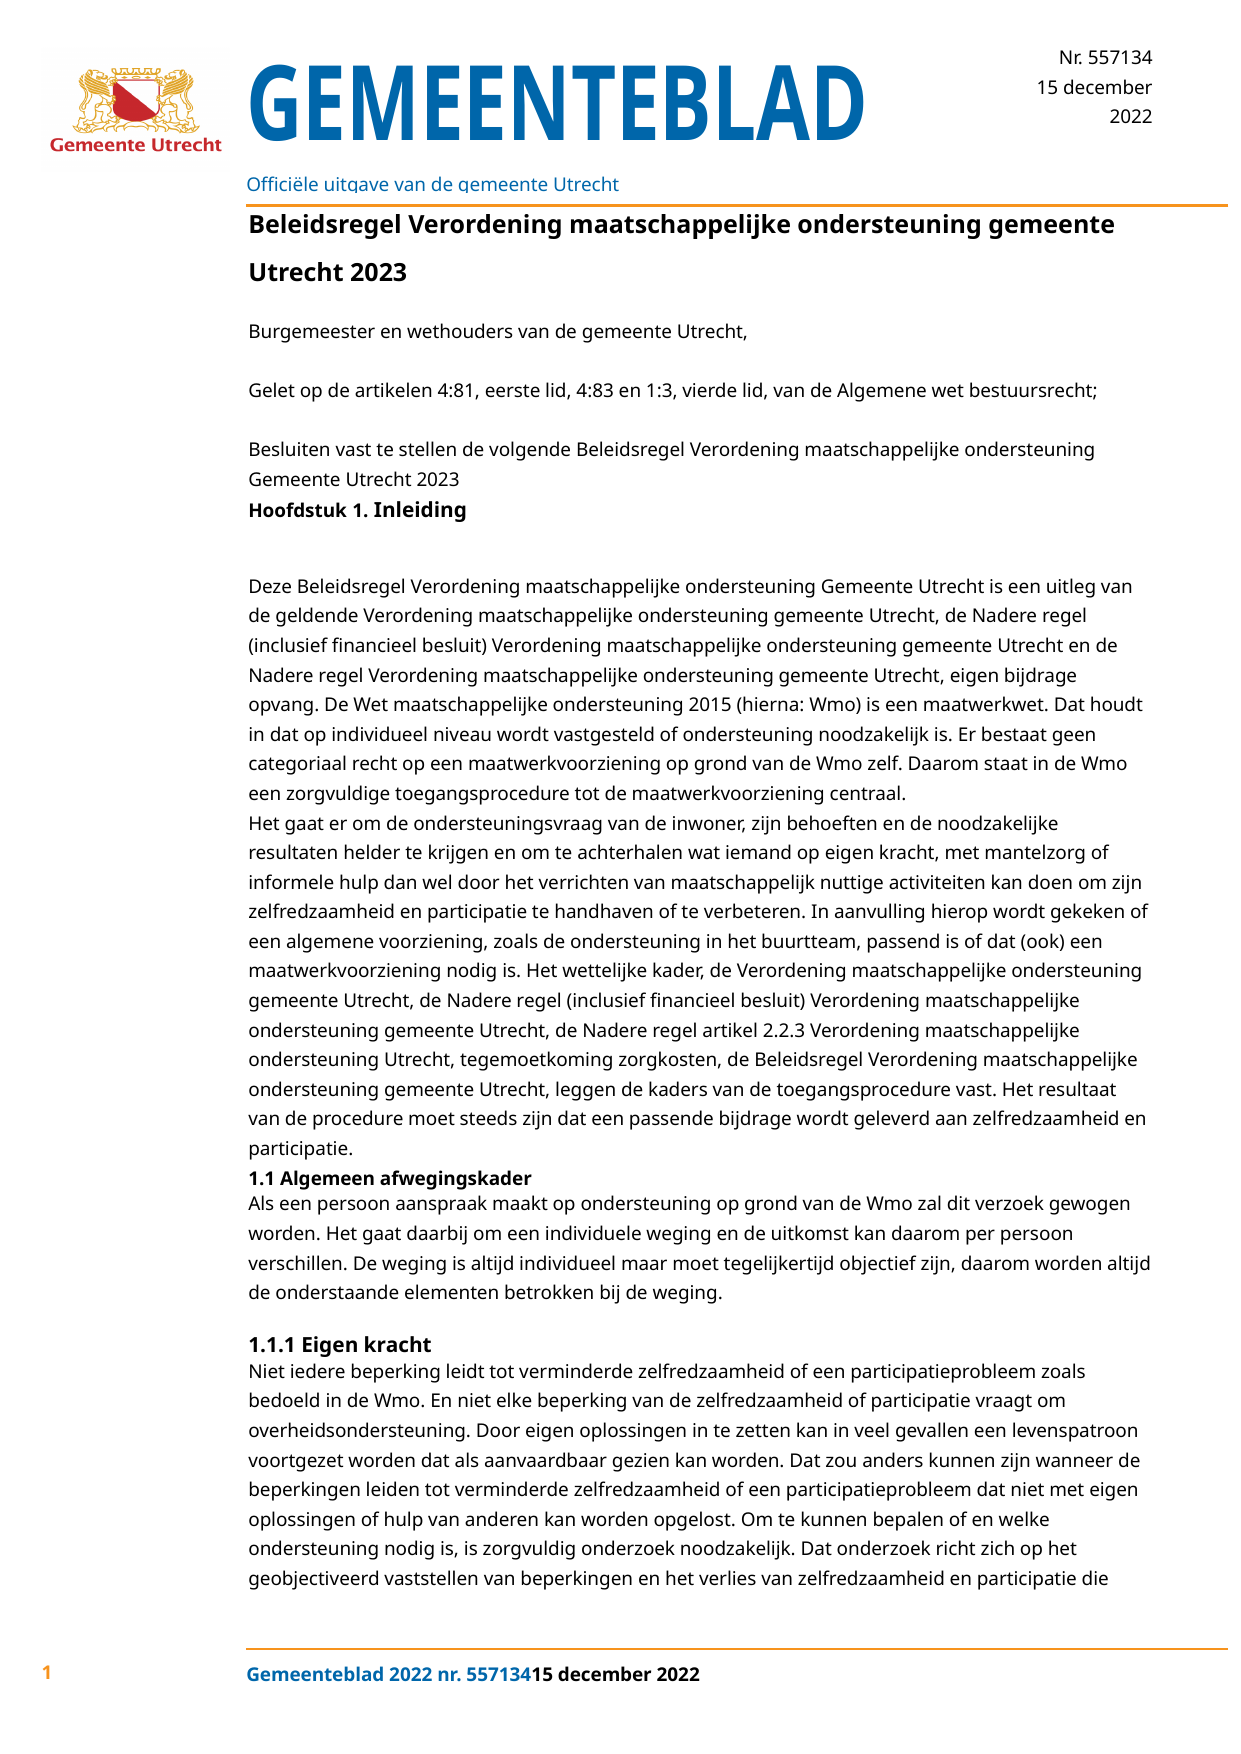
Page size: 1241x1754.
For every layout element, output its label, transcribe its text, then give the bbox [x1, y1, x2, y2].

text Besluiten vast te stellen de volgende Beleidsregel Verordening maatschappelijke ondersteuning Gemeente Utrecht 2023 [248, 436, 1152, 492]
text Hoofdstuk 1. Inleiding [248, 495, 1152, 524]
text Niet iedere beperking leidt tot verminderde zelfredzaamheid of een participatieprobleem zoals bedoeld in de Wmo. En niet elke beperking van de zelfredzaamheid of participatie vraagt om overheidsondersteuning. Door eigen oplossingen in te zetten kan in veel gevallen een levenspatroon voortgezet worden dat als aanvaardbaar gezien kan worden. Dat zou anders kunnen zijn wanneer de beperkingen leiden tot verminderde zelfredzaamheid of een participatieprobleem dat niet met eigen oplossingen of hulp van anderen kan worden opgelost. Om te kunnen bepalen of en welke ondersteuning nodig is, is zorgvuldig onderzoek noodzakelijk. Dat onderzoek richt zich op het geobjectiveerd vaststellen van beperkingen en het verlies van zelfredzaamheid en participatie die [248, 1358, 1152, 1591]
text 1.1.1 Eigen kracht [248, 1330, 1152, 1358]
text 1.1 Algemeen afwegingskader [248, 1165, 1152, 1191]
text Burgemeester en wethouders van de gemeente Utrecht, [248, 318, 1152, 344]
text Beleidsregel Verordening maatschappelijke ondersteuning gemeente Utrecht 2023 [248, 207, 1152, 288]
text Gelet op de artikelen 4:81, eerste lid, 4:83 en 1:3, vierde lid, van de Algemene wet bestuursrecht; [248, 377, 1152, 403]
picture [41, 47, 231, 172]
text Deze Beleidsregel Verordening maatschappelijke ondersteuning Gemeente Utrecht is een uitleg van de geldende Verordening maatschappelijke ondersteuning gemeente Utrecht, de Nadere regel (inclusief financieel besluit) Verordening maatschappelijke ondersteuning gemeente Utrecht en de Nadere regel Verordening maatschappelijke ondersteuning gemeente Utrecht, eigen bijdrage opvang. De Wet maatschappelijke ondersteuning 2015 (hierna: Wmo) is een maatwerkwet. Dat houdt in dat op individueel niveau wordt vastgesteld of ondersteuning noodzakelijk is. Er bestaat geen categoriaal recht op een maatwerkvoorziening op grond van de Wmo zelf. Daarom staat in de Wmo een zorgvuldige toegangsprocedure tot de maatwerkvoorziening centraal. [248, 573, 1152, 806]
text Als een persoon aanspraak maakt op ondersteuning op grond van de Wmo zal dit verzoek gewogen worden. Het gaat daarbij om een individuele weging en de uitkomst kan daarom per persoon verschillen. De weging is altijd individueel maar moet tegelijkertijd objectief zijn, daarom worden altijd de onderstaande elementen betrokken bij de weging. [248, 1191, 1152, 1305]
text Het gaat er om de ondersteuningsvraag van de inwoner, zijn behoeften en de noodzakelijke resultaten helder te krijgen en om te achterhalen wat iemand op eigen kracht, met mantelzorg of informele hulp dan wel door het verrichten van maatschappelijk nuttige activiteiten kan doen om zijn zelfredzaamheid en participatie te handhaven of te verbeteren. In aanvulling hierop wordt gekeken of een algemene voorziening, zoals de ondersteuning in het buurtteam, passend is of dat (ook) een maatwerkvoorziening nodig is. Het wettelijke kader, de Verordening maatschappelijke ondersteuning gemeente Utrecht, de Nadere regel (inclusief financieel besluit) Verordening maatschappelijke ondersteuning gemeente Utrecht, de Nadere regel artikel 2.2.3 Verordening maatschappelijke ondersteuning Utrecht, tegemoetkoming zorgkosten, de Beleidsregel Verordening maatschappelijke ondersteuning gemeente Utrecht, leggen de kaders van de toegangsprocedure vast. Het resultaat van de procedure moet steeds zijn dat een passende bijdrage wordt geleverd aan zelfredzaamheid en participatie. [248, 810, 1152, 1161]
